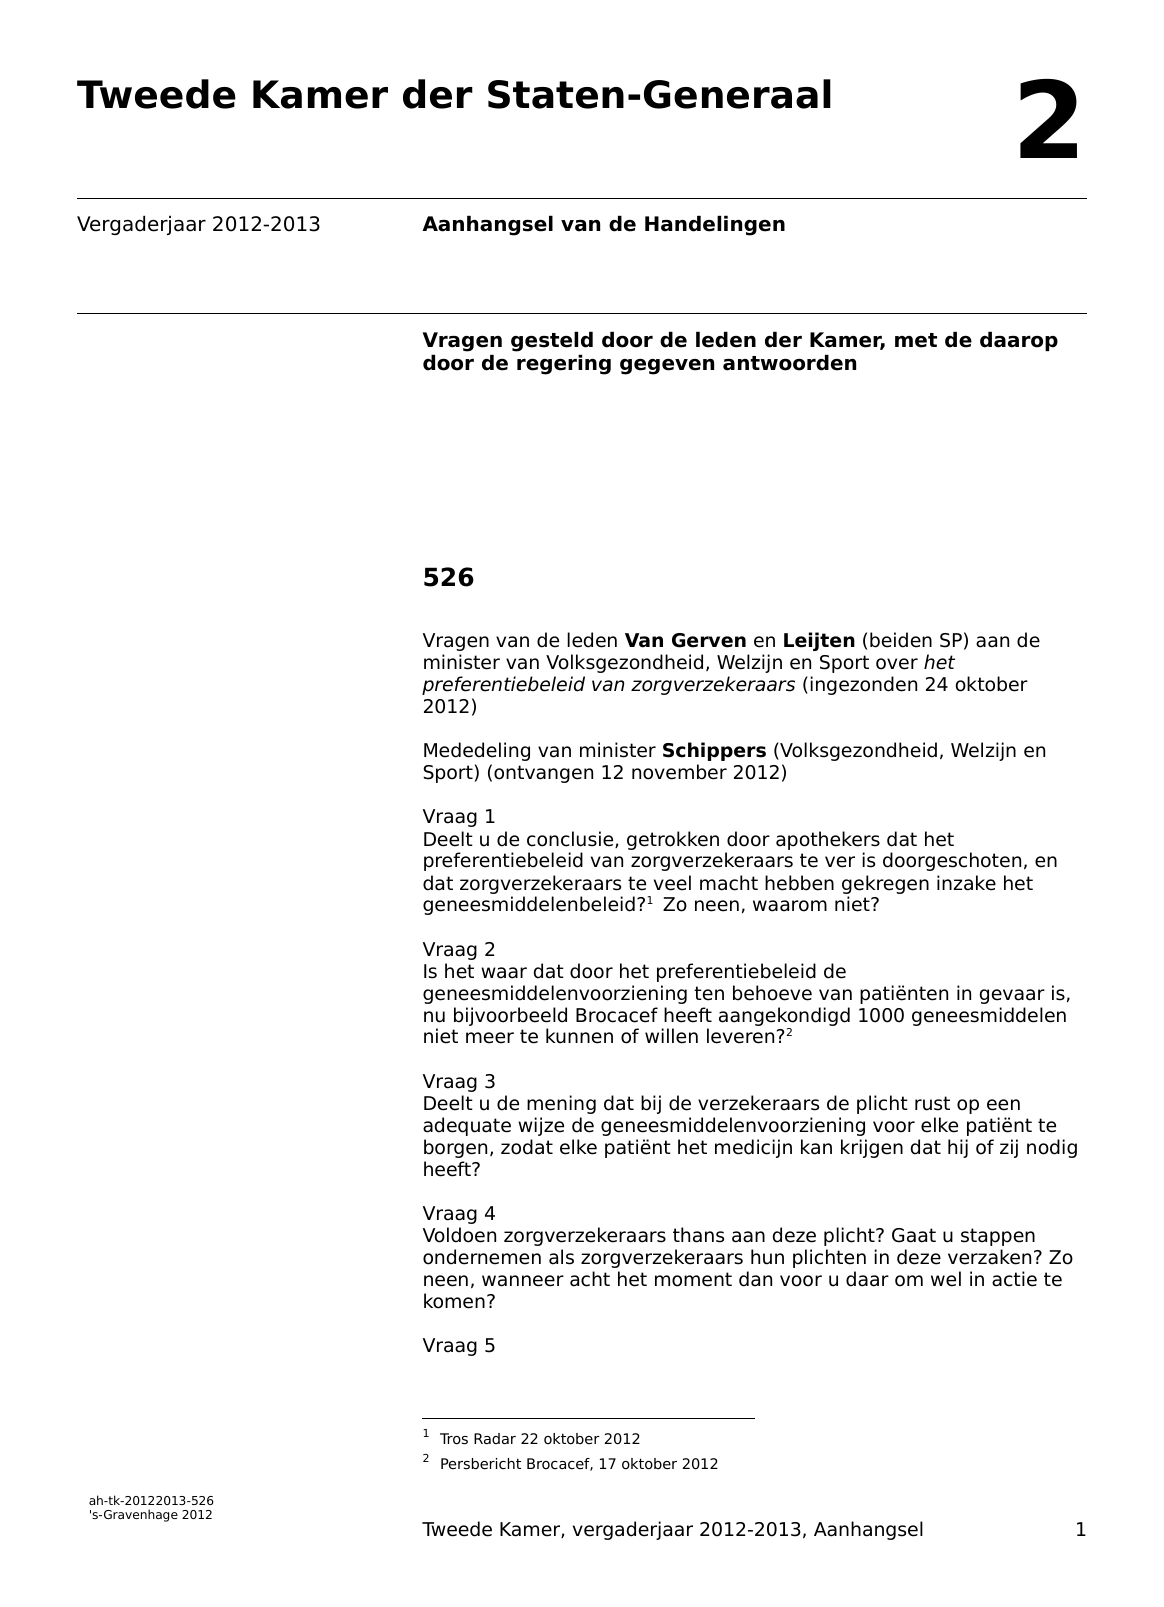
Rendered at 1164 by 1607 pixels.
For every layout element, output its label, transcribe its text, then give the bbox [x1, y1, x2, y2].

text 's-Gravenhage 2012 [88, 1508, 323, 1522]
text Vraag 2 [422, 938, 1087, 961]
text Vraag 4 [422, 1203, 1087, 1225]
text Vraag 3 [422, 1071, 1087, 1093]
text Persbericht Brocacef, 17 oktober 2012 [422, 1452, 1087, 1474]
table_cell Aanhangsel van de Handelingen [422, 199, 1087, 313]
table_cell [77, 314, 422, 375]
table_cell Vergaderjaar 2012-2013 [77, 199, 422, 313]
text Deelt u de conclusie, getrokken door apothekers dat het preferentiebeleid van zorgverzekeraars te ver is doorgeschoten, en dat zorgverzekeraars te veel macht hebben gekregen inzake het geneesmiddelenbeleid? Zo neen, waarom niet? [422, 828, 1087, 916]
table_cell Vragen gesteld door de leden der Kamer, met de daarop door de regering gegeven antwoorden [422, 314, 1087, 375]
text Is het waar dat door het preferentiebeleid de geneesmiddelenvoorziening ten behoeve van patiënten in gevaar is, nu bijvoorbeeld Brocacef heeft aangekondigd 1000 geneesmiddelen niet meer te kunnen of willen leveren? [422, 961, 1087, 1048]
text ah-tk-20122013-526 [88, 1494, 323, 1508]
text Deelt u de mening dat bij de verzekeraars de plicht rust op een adequate wijze de geneesmiddelenvoorziening voor elke patiënt te borgen, zodat elke patiënt het medicijn kan krijgen dat hij of zij nodig heeft? [422, 1093, 1087, 1181]
text Tros Radar 22 oktober 2012 [422, 1427, 1087, 1449]
text Vraag 5 [422, 1335, 1087, 1357]
text Voldoen zorgverzekeraars thans aan deze plicht? Gaat u stappen ondernemen als zorgverzekeraars hun plichten in deze verzaken? Zo neen, wanneer acht het moment dan voor u daar om wel in actie te komen? [422, 1225, 1087, 1313]
table_header 2 [886, 59, 1087, 198]
text Vraag 1 [422, 806, 1087, 828]
text Vragen van de leden Van Gerven en Leijten (beiden SP) aan de minister van Volksgezondheid, Welzijn en Sport over het preferentiebeleid van zorgverzekeraars (ingezonden 24 oktober 2012) [422, 630, 1087, 718]
text Mededeling van minister Schippers (Volksgezondheid, Welzijn en Sport) (ontvangen 12 november 2012) [422, 740, 1087, 784]
table_header Tweede Kamer der Staten-Generaal [77, 59, 886, 198]
text 526 [422, 563, 1087, 592]
